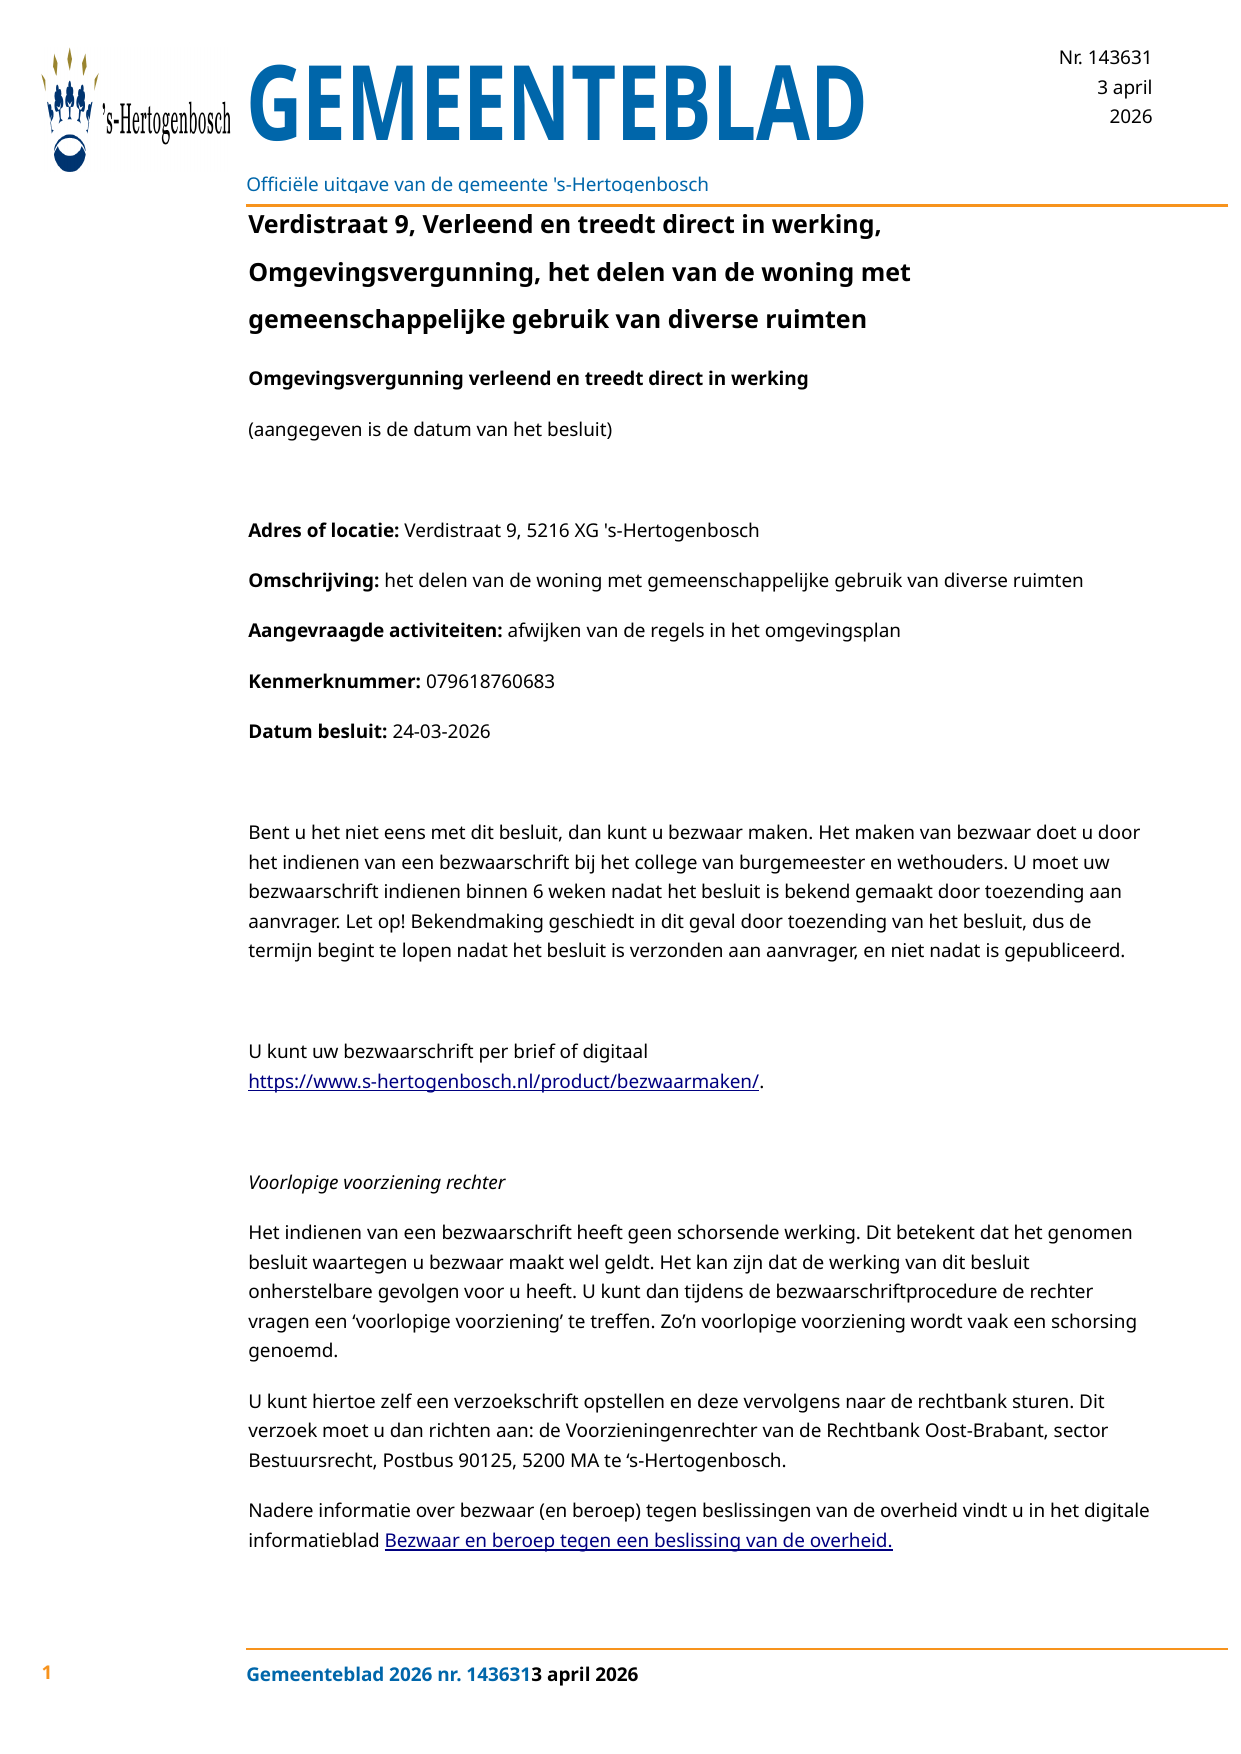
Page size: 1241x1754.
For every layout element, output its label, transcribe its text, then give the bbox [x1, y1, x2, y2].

text Nadere informatie over bezwaar (en beroep) tegen beslissingen van de overheid vindt u in het digitale informatieblad Bezwaar en beroep tegen een beslissing van de overheid. [248, 1498, 1152, 1553]
picture [41, 47, 231, 172]
text Omgevingsvergunning verleend en treedt direct in werking [248, 366, 1152, 391]
text Kenmerknummer: 079618760683 [248, 668, 1152, 694]
text Aangevraagde activiteiten: afwijken van de regels in het omgevingsplan [248, 618, 1152, 643]
text U kunt uw bezwaarschrift per brief of digitaal https://www.s-hertogenbosch.nl/product/bezwaarmaken/. [248, 1038, 1152, 1094]
text (aangegeven is de datum van het besluit) [248, 416, 1152, 442]
text Omschrijving: het delen van de woning met gemeenschappelijke gebruik van diverse ruimten [248, 567, 1152, 593]
text Bent u het niet eens met dit besluit, dan kunt u bezwaar maken. Het maken van bezwaar doet u door het indienen van een bezwaarschrift bij het college van burgemeester en wethouders. U moet uw bezwaarschrift indienen binnen 6 weken nadat het besluit is bekend gemaakt door toezending aan aanvrager. Let op! Bekendmaking geschiedt in dit geval door toezending van het besluit, dus de termijn begint te lopen nadat het besluit is verzonden aan aanvrager, en niet nadat is gepubliceerd. [248, 819, 1152, 963]
text U kunt hiertoe zelf een verzoekschrift opstellen en deze vervolgens naar de rechtbank sturen. Dit verzoek moet u dan richten aan: de Voorzieningenrechter van de Rechtbank Oost-Brabant, sector Bestuursrecht, Postbus 90125, 5200 MA te ‘s-Hertogenbosch. [248, 1388, 1152, 1473]
text Verdistraat 9, Verleend en treedt direct in werking, Omgevingsvergunning, het delen van de woning met gemeenschappelijke gebruik van diverse ruimten [248, 207, 1152, 336]
text Adres of locatie: Verdistraat 9, 5216 XG 's-Hertogenbosch [248, 517, 1152, 542]
text Het indienen van een bezwaarschrift heeft geen schorsende werking. Dit betekent dat het genomen besluit waartegen u bezwaar maakt wel geldt. Het kan zijn dat de werking van dit besluit onherstelbare gevolgen voor u heeft. U kunt dan tijdens de bezwaarschriftprocedure de rechter vragen een ‘voorlopige voorziening’ te treffen. Zo’n voorlopige voorziening wordt vaak een schorsing genoemd. [248, 1219, 1152, 1363]
text Voorlopige voorziening rechter [248, 1169, 1152, 1194]
text Datum besluit: 24-03-2026 [248, 718, 1152, 744]
